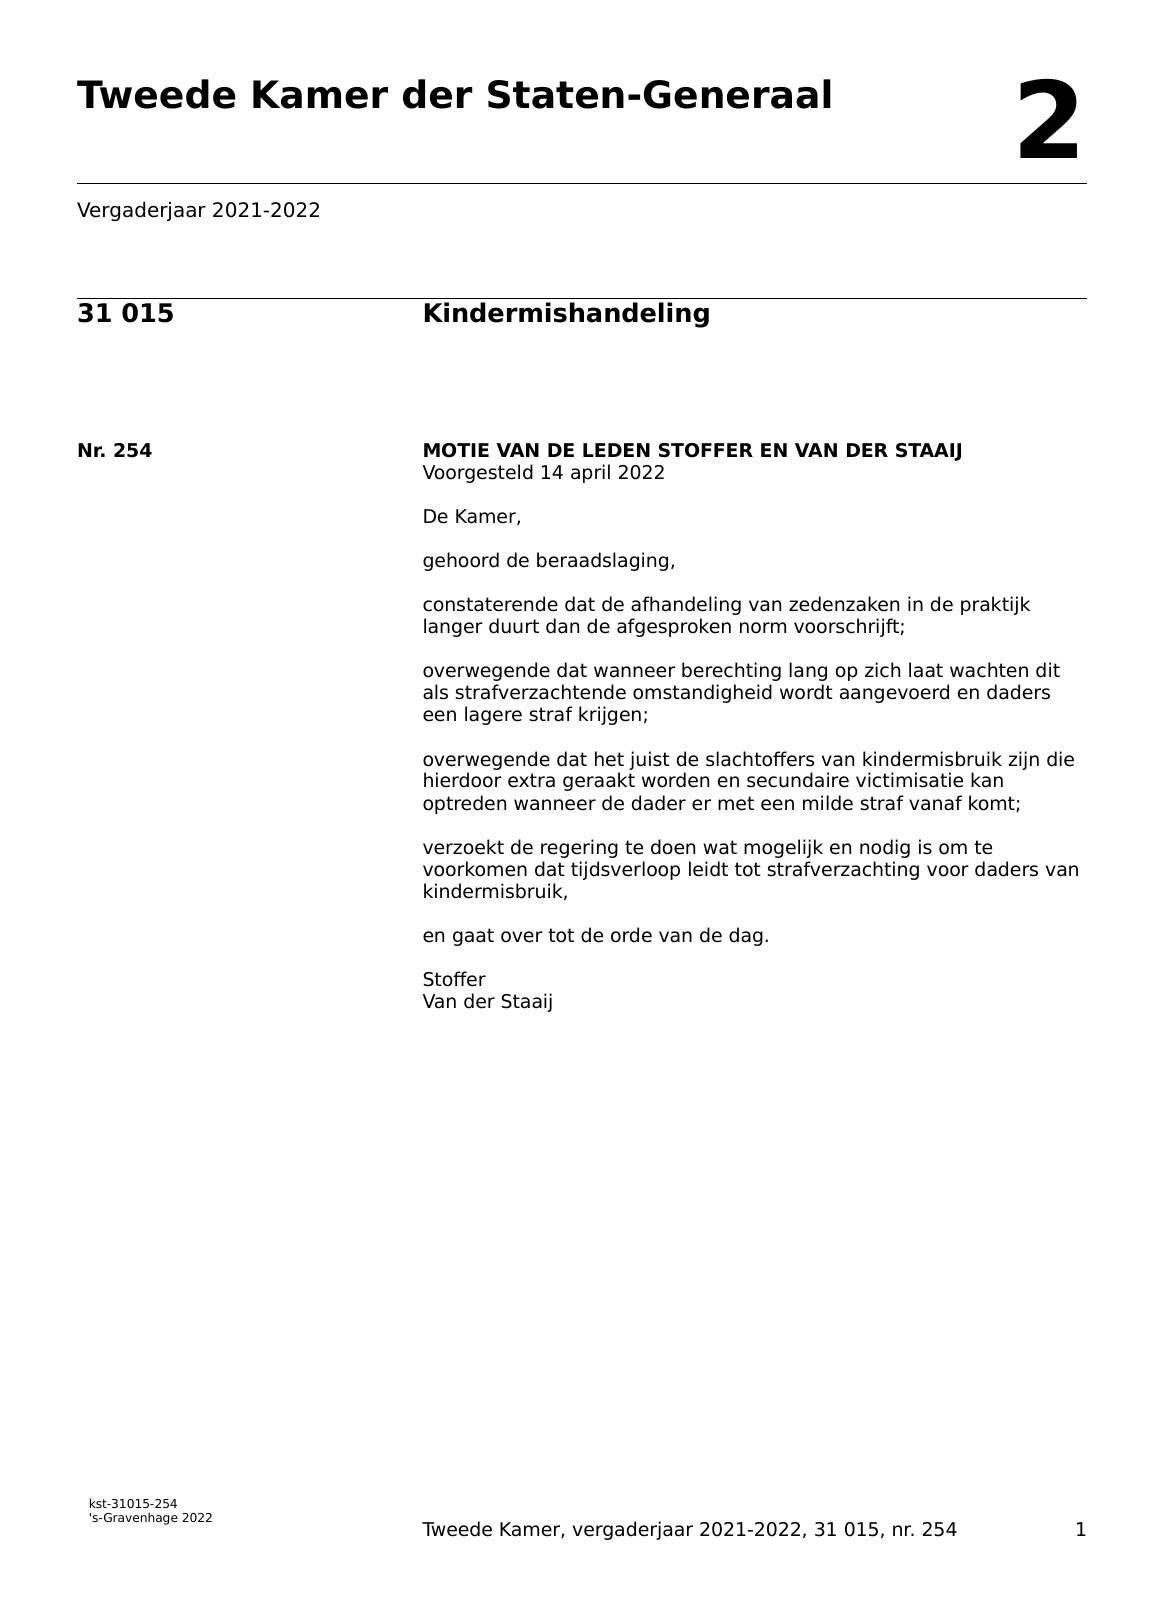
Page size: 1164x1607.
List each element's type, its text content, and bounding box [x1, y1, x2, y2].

subtitle 31 015 Kindermishandeling [77, 299, 1087, 329]
text De Kamer, [422, 506, 1087, 528]
text constaterende dat de afhandeling van zedenzaken in de praktijk langer duurt dan de afgesproken norm voorschrijft; [422, 594, 1087, 638]
table_cell Vergaderjaar 2021-2022 [77, 184, 1087, 298]
subtitle Nr. 254 MOTIE VAN DE LEDEN STOFFER EN VAN DER STAAIJ [77, 440, 1087, 462]
table_header Tweede Kamer der Staten-Generaal [77, 59, 886, 183]
text Van der Staaij [422, 991, 1087, 1013]
text Voorgesteld 14 april 2022 [422, 462, 1087, 484]
text overwegende dat het juist de slachtoffers van kindermisbruik zijn die hierdoor extra geraakt worden en secundaire victimisatie kan optreden wanneer de dader er met een milde straf vanaf komt; [422, 748, 1087, 814]
text 's-Gravenhage 2022 [88, 1511, 323, 1525]
text en gaat over tot de orde van de dag. [422, 925, 1087, 947]
text overwegende dat wanneer berechting lang op zich laat wachten dit als strafverzachtende omstandigheid wordt aangevoerd en daders een lagere straf krijgen; [422, 660, 1087, 726]
text verzoekt de regering te doen wat mogelijk en nodig is om te voorkomen dat tijdsverloop leidt tot strafverzachting voor daders van kindermisbruik, [422, 837, 1087, 902]
text Stoffer [422, 969, 1087, 991]
text kst-31015-254 [88, 1497, 323, 1511]
table_header 2 [886, 59, 1087, 183]
text gehoord de beraadslaging, [422, 550, 1087, 572]
